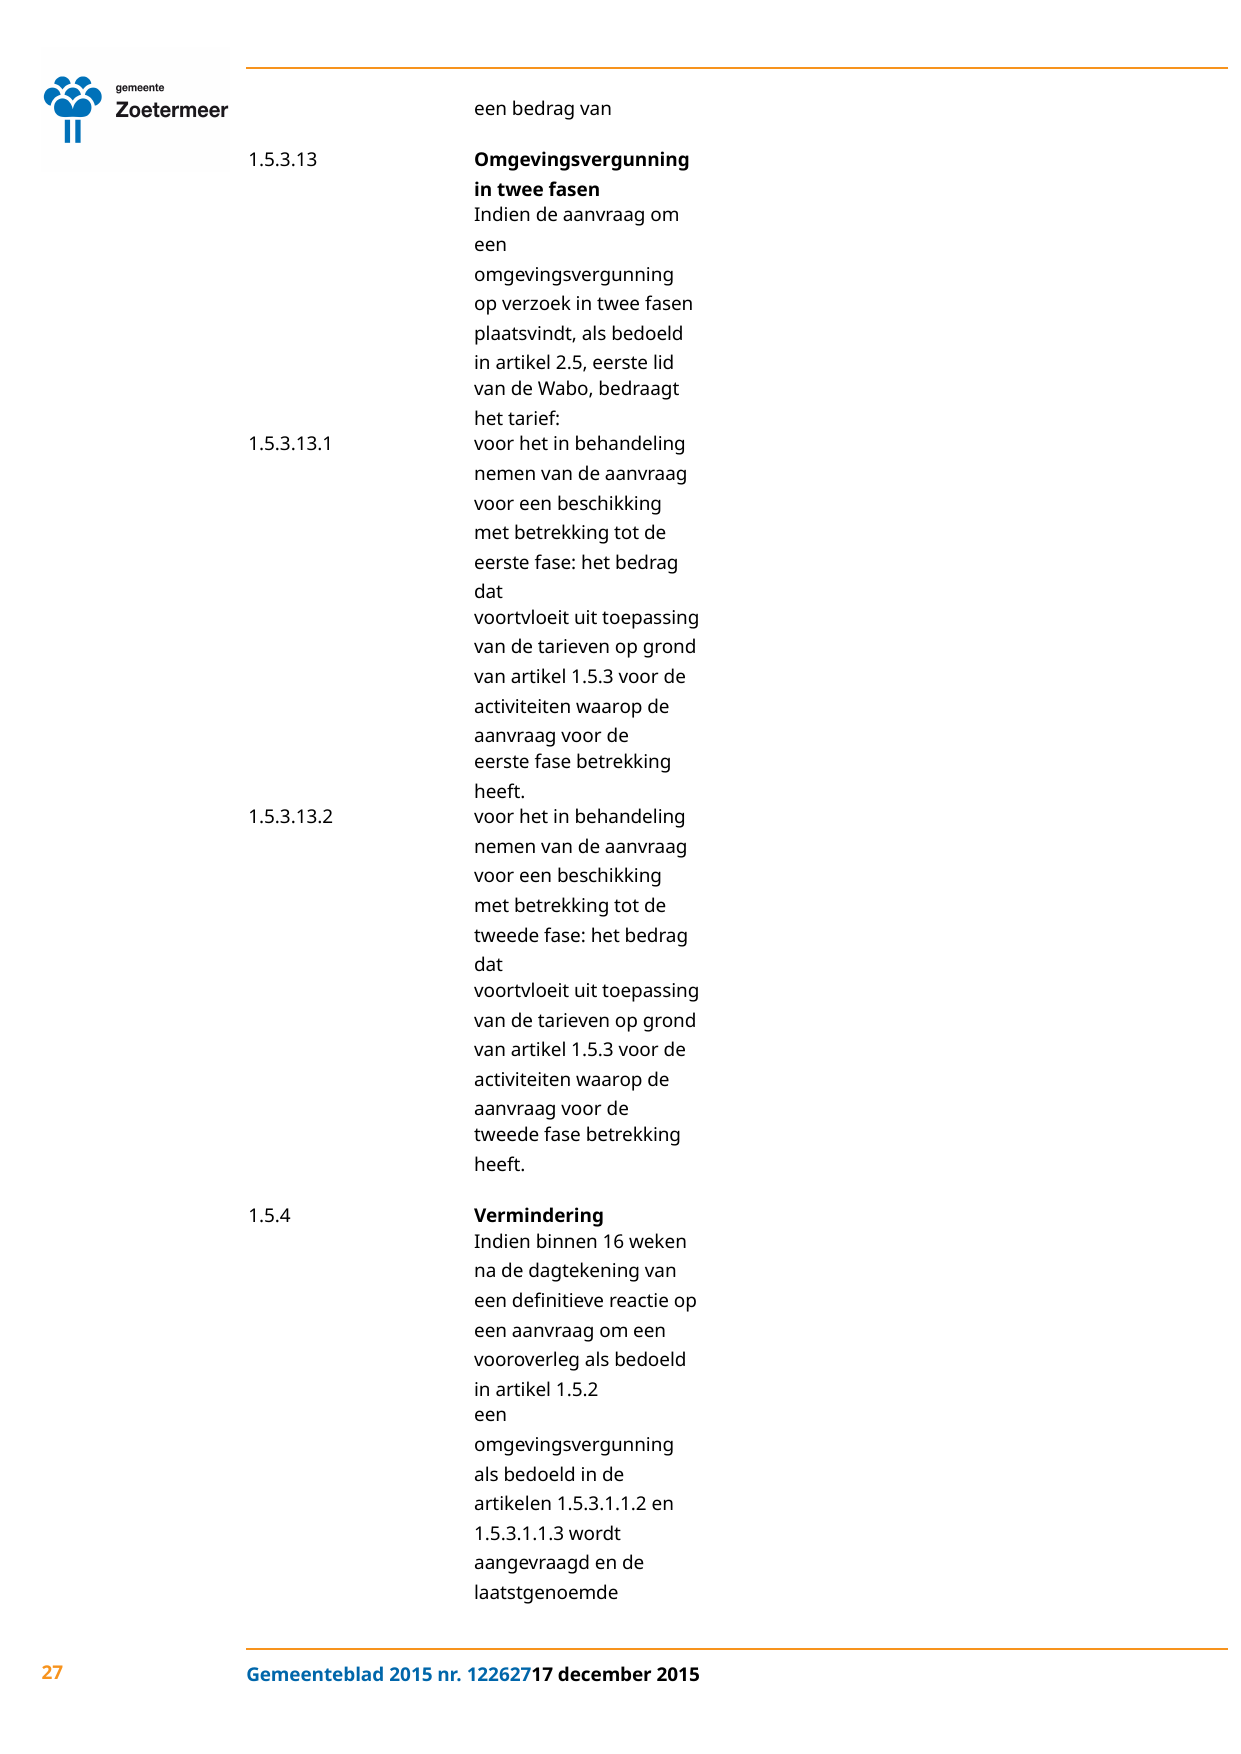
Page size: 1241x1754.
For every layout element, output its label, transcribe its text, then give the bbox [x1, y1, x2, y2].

table_cell 1.5.3.13 [248, 146, 474, 202]
table_cell [926, 202, 1152, 375]
table_cell Indien binnen 16 weken na de dagtekening van een definitieve reactie op een aanvraag om een vooroverleg als bedoeld in artikel 1.5.2 [474, 1228, 700, 1402]
table_cell [700, 977, 926, 1121]
table_cell 1.5.3.13.1 [248, 431, 474, 604]
table_cell [700, 1402, 926, 1605]
table_cell [474, 1177, 700, 1202]
table_cell [926, 748, 1152, 803]
table_cell [248, 977, 474, 1121]
table_cell Omgevingsvergunning in twee fasen [474, 146, 700, 202]
table_cell voortvloeit uit toepassing van de tarieven op grond van artikel 1.5.3 voor de activiteiten waarop de aanvraag voor de [474, 604, 700, 748]
table_cell [926, 1202, 1152, 1228]
table_cell [926, 977, 1152, 1121]
table_cell [926, 375, 1152, 431]
table_cell [926, 146, 1152, 202]
table_cell [926, 1177, 1152, 1202]
table_cell [248, 1402, 474, 1605]
table_cell [700, 431, 926, 604]
table_cell Vermindering [474, 1202, 700, 1228]
table_cell [248, 1121, 474, 1177]
table_cell [926, 95, 1152, 121]
table_cell tweede fase betrekking heeft. [474, 1121, 700, 1177]
table_cell [700, 202, 926, 375]
table_cell [248, 1228, 474, 1402]
table_cell [248, 604, 474, 748]
table_cell [700, 95, 926, 121]
table_cell [474, 121, 700, 146]
table_cell [926, 604, 1152, 748]
table_cell [926, 804, 1152, 977]
table_cell [700, 1121, 926, 1177]
table_cell [248, 1177, 474, 1202]
table_cell [248, 202, 474, 375]
table_cell [700, 748, 926, 803]
table_cell [926, 1402, 1152, 1605]
table_cell een omgevingsvergunning als bedoeld in de artikelen 1.5.3.1.1.2 en 1.5.3.1.1.3 wordt aangevraagd en de laatstgenoemde [474, 1402, 700, 1605]
table_cell [700, 121, 926, 146]
table_cell [700, 604, 926, 748]
table_cell voor het in behandeling nemen van de aanvraag voor een beschikking met betrekking tot de eerste fase: het bedrag dat [474, 431, 700, 604]
table_cell [248, 748, 474, 803]
table_cell [926, 121, 1152, 146]
table_cell voor het in behandeling nemen van de aanvraag voor een beschikking met betrekking tot de tweede fase: het bedrag dat [474, 804, 700, 977]
table_cell eerste fase betrekking heeft. [474, 748, 700, 803]
table_cell [700, 375, 926, 431]
table_cell [926, 431, 1152, 604]
table_cell een bedrag van [474, 95, 700, 121]
table_cell [248, 375, 474, 431]
table_cell 1.5.3.13.2 [248, 804, 474, 977]
picture [41, 47, 231, 172]
table_cell 1.5.4 [248, 1202, 474, 1228]
table_cell [248, 95, 474, 121]
table_cell Indien de aanvraag om een omgevingsvergunning op verzoek in twee fasen plaatsvindt, als bedoeld in artikel 2.5, eerste lid [474, 202, 700, 375]
table_cell [700, 146, 926, 202]
table_cell [700, 804, 926, 977]
table_cell voortvloeit uit toepassing van de tarieven op grond van artikel 1.5.3 voor de activiteiten waarop de aanvraag voor de [474, 977, 700, 1121]
table_cell [926, 1228, 1152, 1402]
table_cell [700, 1228, 926, 1402]
table_cell [248, 121, 474, 146]
table_cell [700, 1177, 926, 1202]
table_cell [926, 1121, 1152, 1177]
table_cell [700, 1202, 926, 1228]
table_cell van de Wabo, bedraagt het tarief: [474, 375, 700, 431]
